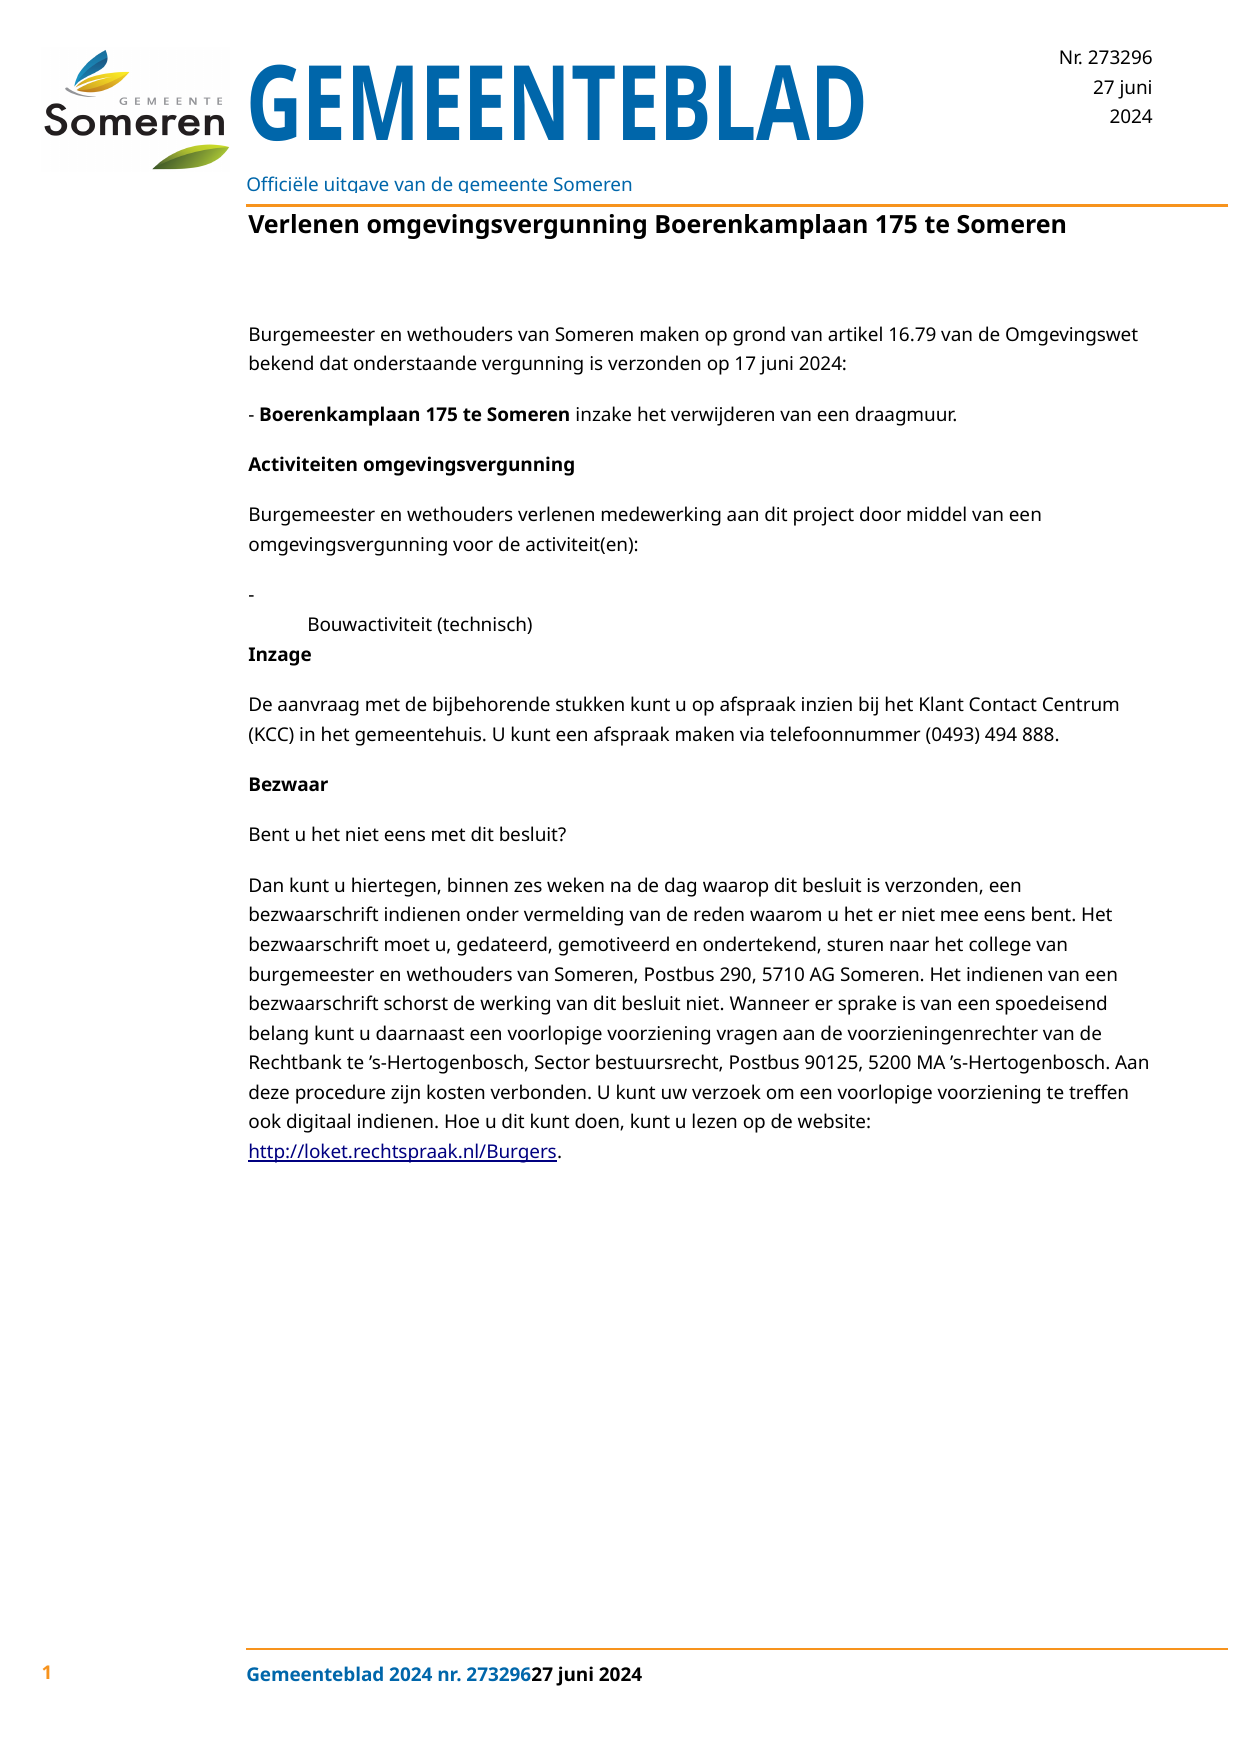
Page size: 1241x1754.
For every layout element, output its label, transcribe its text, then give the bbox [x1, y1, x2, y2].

text Bezwaar [248, 771, 1152, 797]
text De aanvraag met de bijbehorende stukken kunt u op afspraak inzien bij het Klant Contact Centrum (KCC) in het gemeentehuis. U kunt een afspraak maken via telefoonnummer (0493) 494 888. [248, 691, 1152, 746]
text Bent u het niet eens met dit besluit? [248, 822, 1152, 847]
text Burgemeester en wethouders verlenen medewerking aan dit project door middel van een omgevingsvergunning voor de activiteit(en): [248, 502, 1152, 557]
text Dan kunt u hiertegen, binnen zes weken na de dag waarop dit besluit is verzonden, een bezwaarschrift indienen onder vermelding van de reden waarom u het er niet mee eens bent. Het bezwaarschrift moet u, gedateerd, gemotiveerd en ondertekend, sturen naar het college van burgemeester en wethouders van Someren, Postbus 290, 5710 AG Someren. Het indienen van een bezwaarschrift schorst de werking van dit besluit niet. Wanneer er sprake is van een spoedeisend belang kunt u daarnaast een voorlopige voorziening vragen aan de voorzieningenrechter van de Rechtbank te ’s-Hertogenbosch, Sector bestuursrecht, Postbus 90125, 5200 MA ’s-Hertogenbosch. Aan deze procedure zijn kosten verbonden. U kunt uw verzoek om een voorlopige voorziening te treffen ook digitaal indienen. Hoe u dit kunt doen, kunt u lezen op de website: http://loket.rechtspraak.nl/Burgers. [248, 872, 1152, 1164]
text - Boerenkamplaan 175 te Someren inzake het verwijderen van een draagmuur. [248, 401, 1152, 426]
list Bouwactiviteit (technisch) [248, 611, 1152, 637]
text Verlenen omgevingsvergunning Boerenkamplaan 175 te Someren [248, 207, 1152, 241]
text Burgemeester en wethouders van Someren maken op grond van artikel 16.79 van de Omgevingswet bekend dat onderstaande vergunning is verzonden op 17 juni 2024: [248, 321, 1152, 376]
text Activiteiten omgevingsvergunning [248, 451, 1152, 477]
picture [41, 47, 231, 172]
text Inzage [248, 641, 1152, 666]
